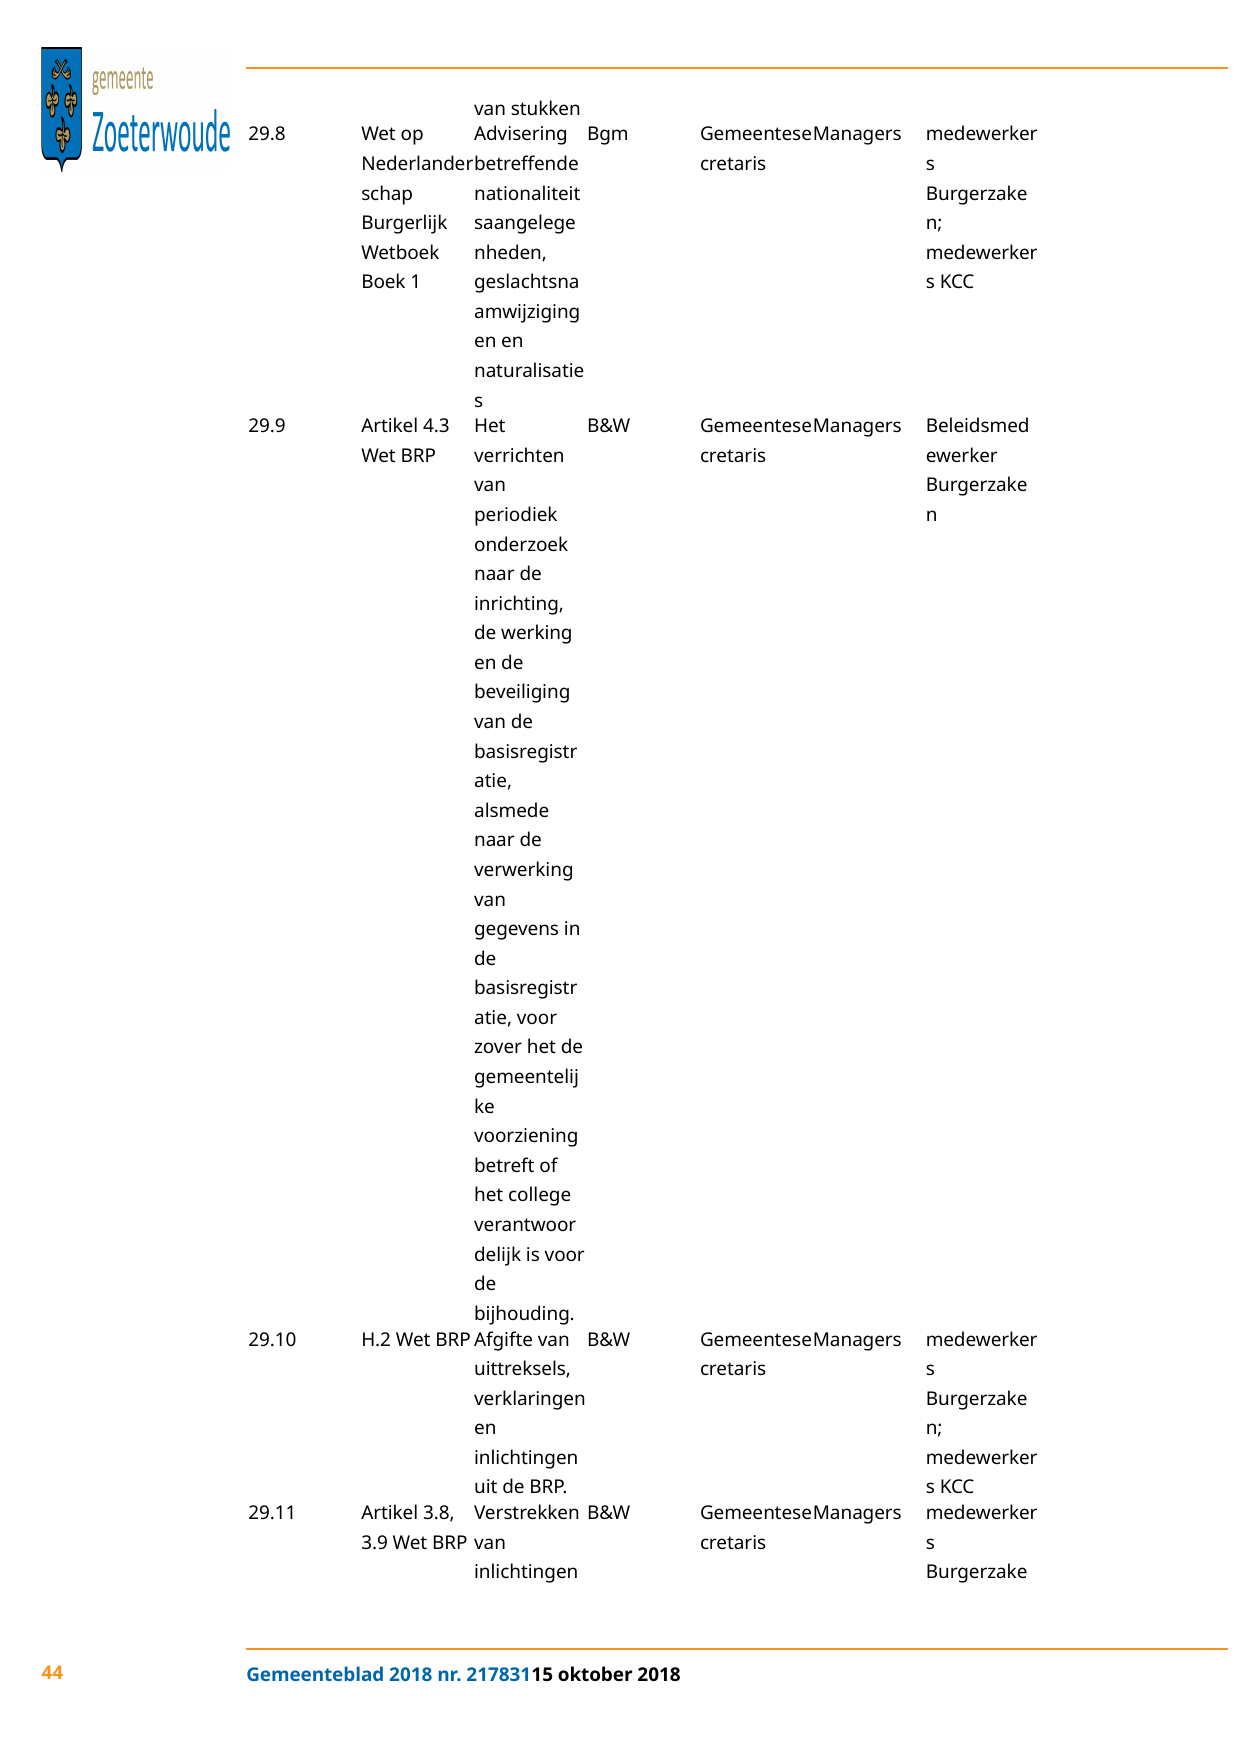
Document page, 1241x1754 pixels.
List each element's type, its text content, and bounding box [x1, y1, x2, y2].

table_cell [700, 95, 813, 121]
table_cell 29.11 [248, 1499, 361, 1584]
picture [41, 47, 231, 172]
table_cell [1039, 413, 1152, 1326]
table_cell Wet op Nederlanderschap Burgerlijk Wetboek Boek 1 [361, 121, 474, 412]
table_cell Artikel 3.8, 3.9 Wet BRP [361, 1499, 474, 1584]
table_cell Gemeentesecretaris [700, 1326, 813, 1499]
table_cell B&W [587, 413, 700, 1326]
table_cell B&W [587, 1326, 700, 1499]
table_cell van stukken [474, 95, 587, 121]
table_cell [1039, 1326, 1152, 1499]
table_cell [1039, 95, 1152, 121]
table_cell [587, 95, 700, 121]
table_cell medewerkers Burgerzake [926, 1499, 1038, 1584]
table_cell 29.8 [248, 121, 361, 412]
table_cell Het verrichten van periodiek onderzoek naar de inrichting, de werking en de beveiliging van de basisregistratie, alsmede naar de verwerking van gegevens in de basisregistratie, voor zover het de gemeentelijke voorziening betreft of het college verantwoordelijk is voor de bijhouding. [474, 413, 587, 1326]
table_cell Afgifte van uittreksels, verklaringen en inlichtingen uit de BRP. [474, 1326, 587, 1499]
table_cell [248, 95, 361, 121]
table_cell H.2 Wet BRP [361, 1326, 474, 1499]
table_cell [1039, 1499, 1152, 1584]
table_cell Gemeentesecretaris [700, 1499, 813, 1584]
table_cell [361, 95, 474, 121]
table_cell [813, 95, 926, 121]
table_cell [1039, 121, 1152, 412]
table_cell Bgm [587, 121, 700, 412]
table_cell Artikel 4.3 Wet BRP [361, 413, 474, 1326]
table_cell 29.10 [248, 1326, 361, 1499]
table_cell medewerkers Burgerzaken; medewerkers KCC [926, 1326, 1038, 1499]
table_cell Managers [813, 413, 926, 1326]
table_cell medewerkers Burgerzaken; medewerkers KCC [926, 121, 1038, 412]
table_cell Verstrekken van inlichtingen [474, 1499, 587, 1584]
table_cell Advisering betreffende nationaliteitsaangelegenheden, geslachtsnaamwijzigingen en naturalisaties [474, 121, 587, 412]
table_cell Gemeentesecretaris [700, 121, 813, 412]
table_cell B&W [587, 1499, 700, 1584]
table_cell Managers [813, 121, 926, 412]
table_cell Gemeentesecretaris [700, 413, 813, 1326]
table_cell [926, 95, 1038, 121]
table_cell Managers [813, 1499, 926, 1584]
table_cell Managers [813, 1326, 926, 1499]
table_cell Beleidsmedewerker Burgerzaken [926, 413, 1038, 1326]
table_cell 29.9 [248, 413, 361, 1326]
